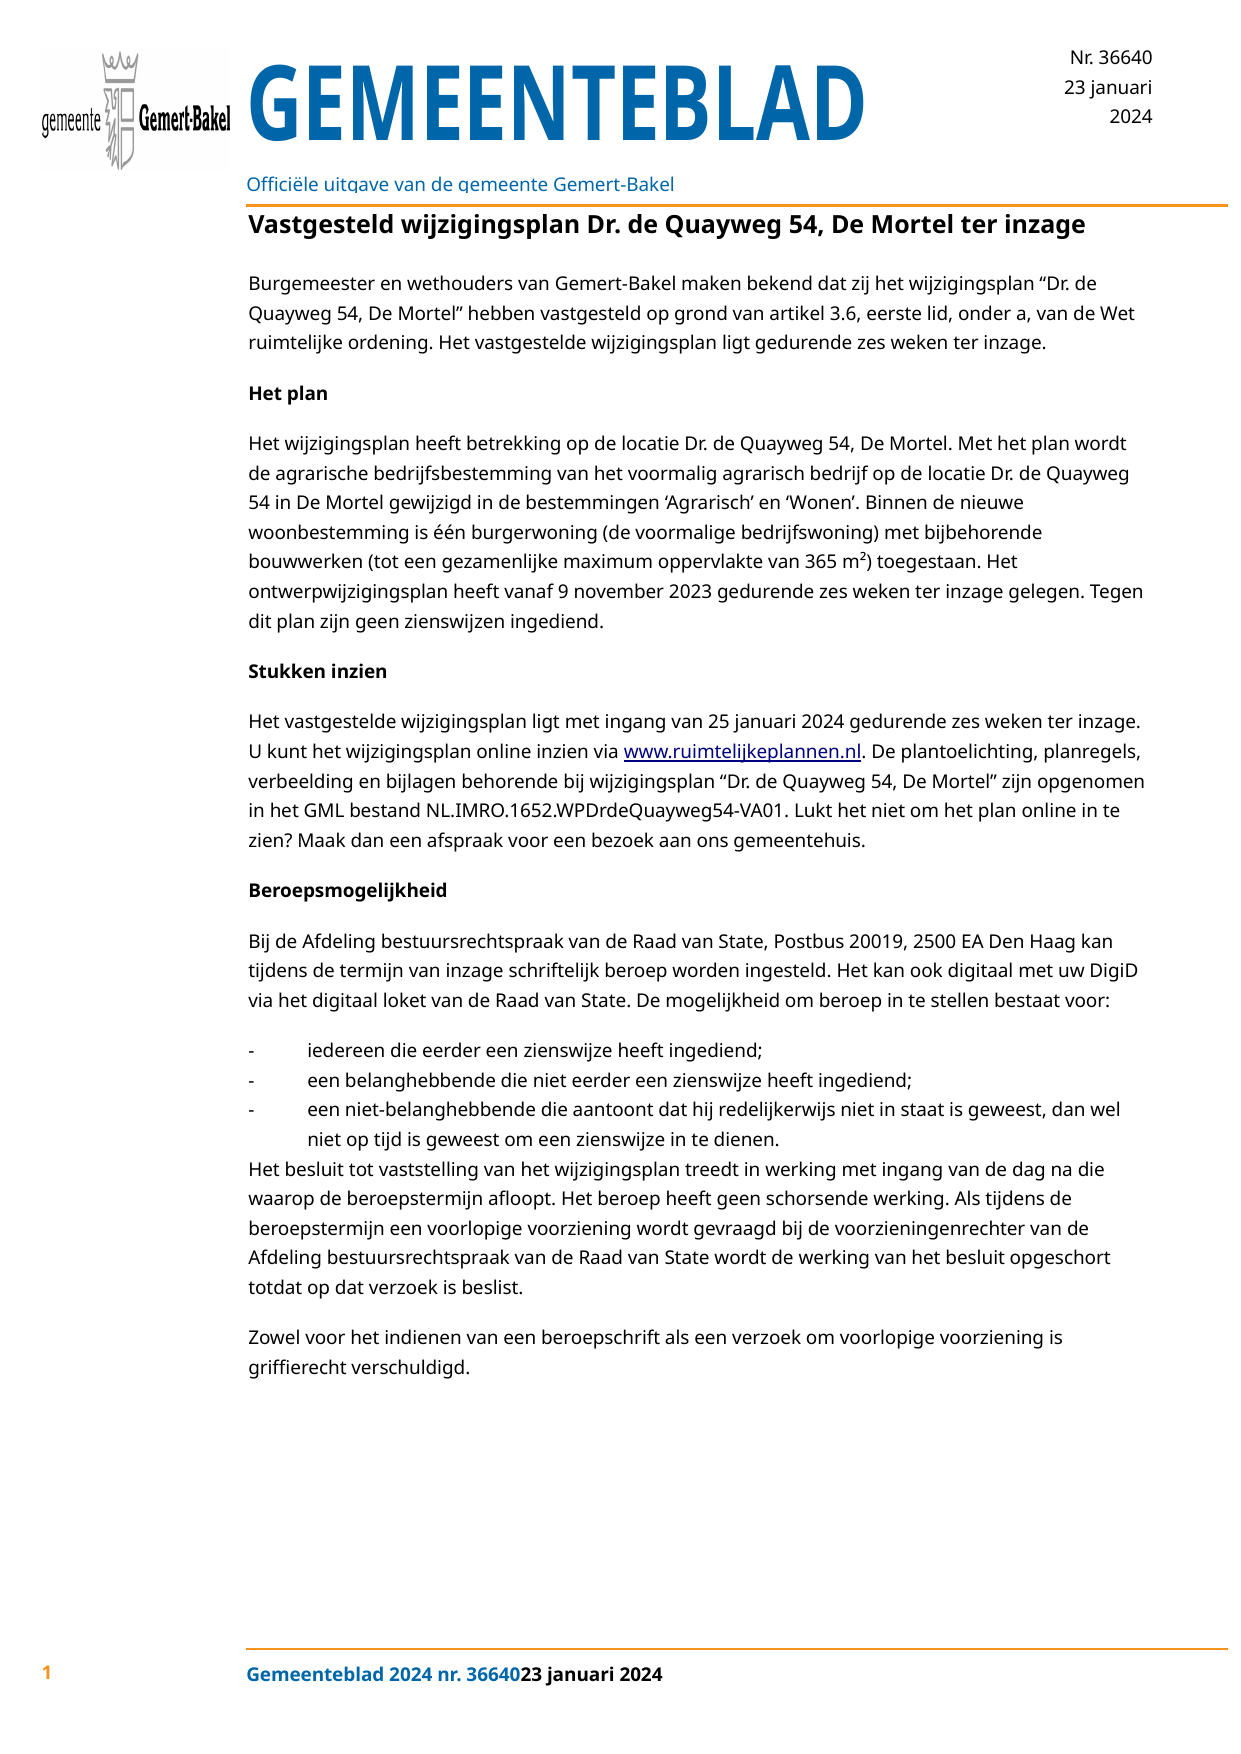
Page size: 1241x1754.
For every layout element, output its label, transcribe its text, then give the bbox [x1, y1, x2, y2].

text Het besluit tot vaststelling van het wijzigingsplan treedt in werking met ingang van de dag na die waarop de beroepstermijn afloopt. Het beroep heeft geen schorsende werking. Als tijdens de beroepstermijn een voorlopige voorziening wordt gevraagd bij de voorzieningenrechter van de Afdeling bestuursrechtspraak van de Raad van State wordt de werking van het besluit opgeschort totdat op dat verzoek is beslist. [248, 1156, 1152, 1300]
text Het vastgestelde wijzigingsplan ligt met ingang van 25 januari 2024 gedurende zes weken ter inzage. U kunt het wijzigingsplan online inzien via www.ruimtelijkeplannen.nl. De plantoelichting, planregels, verbeelding en bijlagen behorende bij wijzigingsplan “Dr. de Quayweg 54, De Mortel” zijn opgenomen in het GML bestand NL.IMRO.1652.WPDrdeQuayweg54-VA01. Lukt het niet om het plan online in te zien? Maak dan een afspraak voor een bezoek aan ons gemeentehuis. [248, 709, 1152, 853]
text Zowel voor het indienen van een beroepschrift als een verzoek om voorlopige voorziening is griffierecht verschuldigd. [248, 1324, 1152, 1380]
text Vastgesteld wijzigingsplan Dr. de Quayweg 54, De Mortel ter inzage [248, 207, 1152, 241]
text Beroepsmogelijkheid [248, 877, 1152, 903]
text Stukken inzien [248, 658, 1152, 684]
picture [41, 47, 231, 172]
text Het wijzigingsplan heeft betrekking op de locatie Dr. de Quayweg 54, De Mortel. Met het plan wordt de agrarische bedrijfsbestemming van het voormalig agrarisch bedrijf op de locatie Dr. de Quayweg 54 in De Mortel gewijzigd in de bestemmingen ‘Agrarisch’ en ‘Wonen’. Binnen de nieuwe woonbestemming is één burgerwoning (de voormalige bedrijfswoning) met bijbehorende bouwwerken (tot een gezamenlijke maximum oppervlakte van 365 m²) toegestaan. Het ontwerpwijzigingsplan heeft vanaf 9 november 2023 gedurende zes weken ter inzage gelegen. Tegen dit plan zijn geen zienswijzen ingediend. [248, 430, 1152, 633]
text Het plan [248, 380, 1152, 406]
list een belanghebbende die niet eerder een zienswijze heeft ingediend; [248, 1067, 1152, 1093]
text Bij de Afdeling bestuursrechtspraak van de Raad van State, Postbus 20019, 2500 EA Den Haag kan tijdens de termijn van inzage schriftelijk beroep worden ingesteld. Het kan ook digitaal met uw DigiD via het digitaal loket van de Raad van State. De mogelijkheid om beroep in te stellen bestaat voor: [248, 928, 1152, 1013]
text Burgemeester en wethouders van Gemert-Bakel maken bekend dat zij het wijzigingsplan “Dr. de Quayweg 54, De Mortel” hebben vastgesteld op grond van artikel 3.6, eerste lid, onder a, van de Wet ruimtelijke ordening. Het vastgestelde wijzigingsplan ligt gedurende zes weken ter inzage. [248, 270, 1152, 355]
list een niet-belanghebbende die aantoont dat hij redelijkerwijs niet in staat is geweest, dan wel niet op tijd is geweest om een zienswijze in te dienen. [248, 1097, 1152, 1152]
list iedereen die eerder een zienswijze heeft ingediend; [248, 1037, 1152, 1063]
